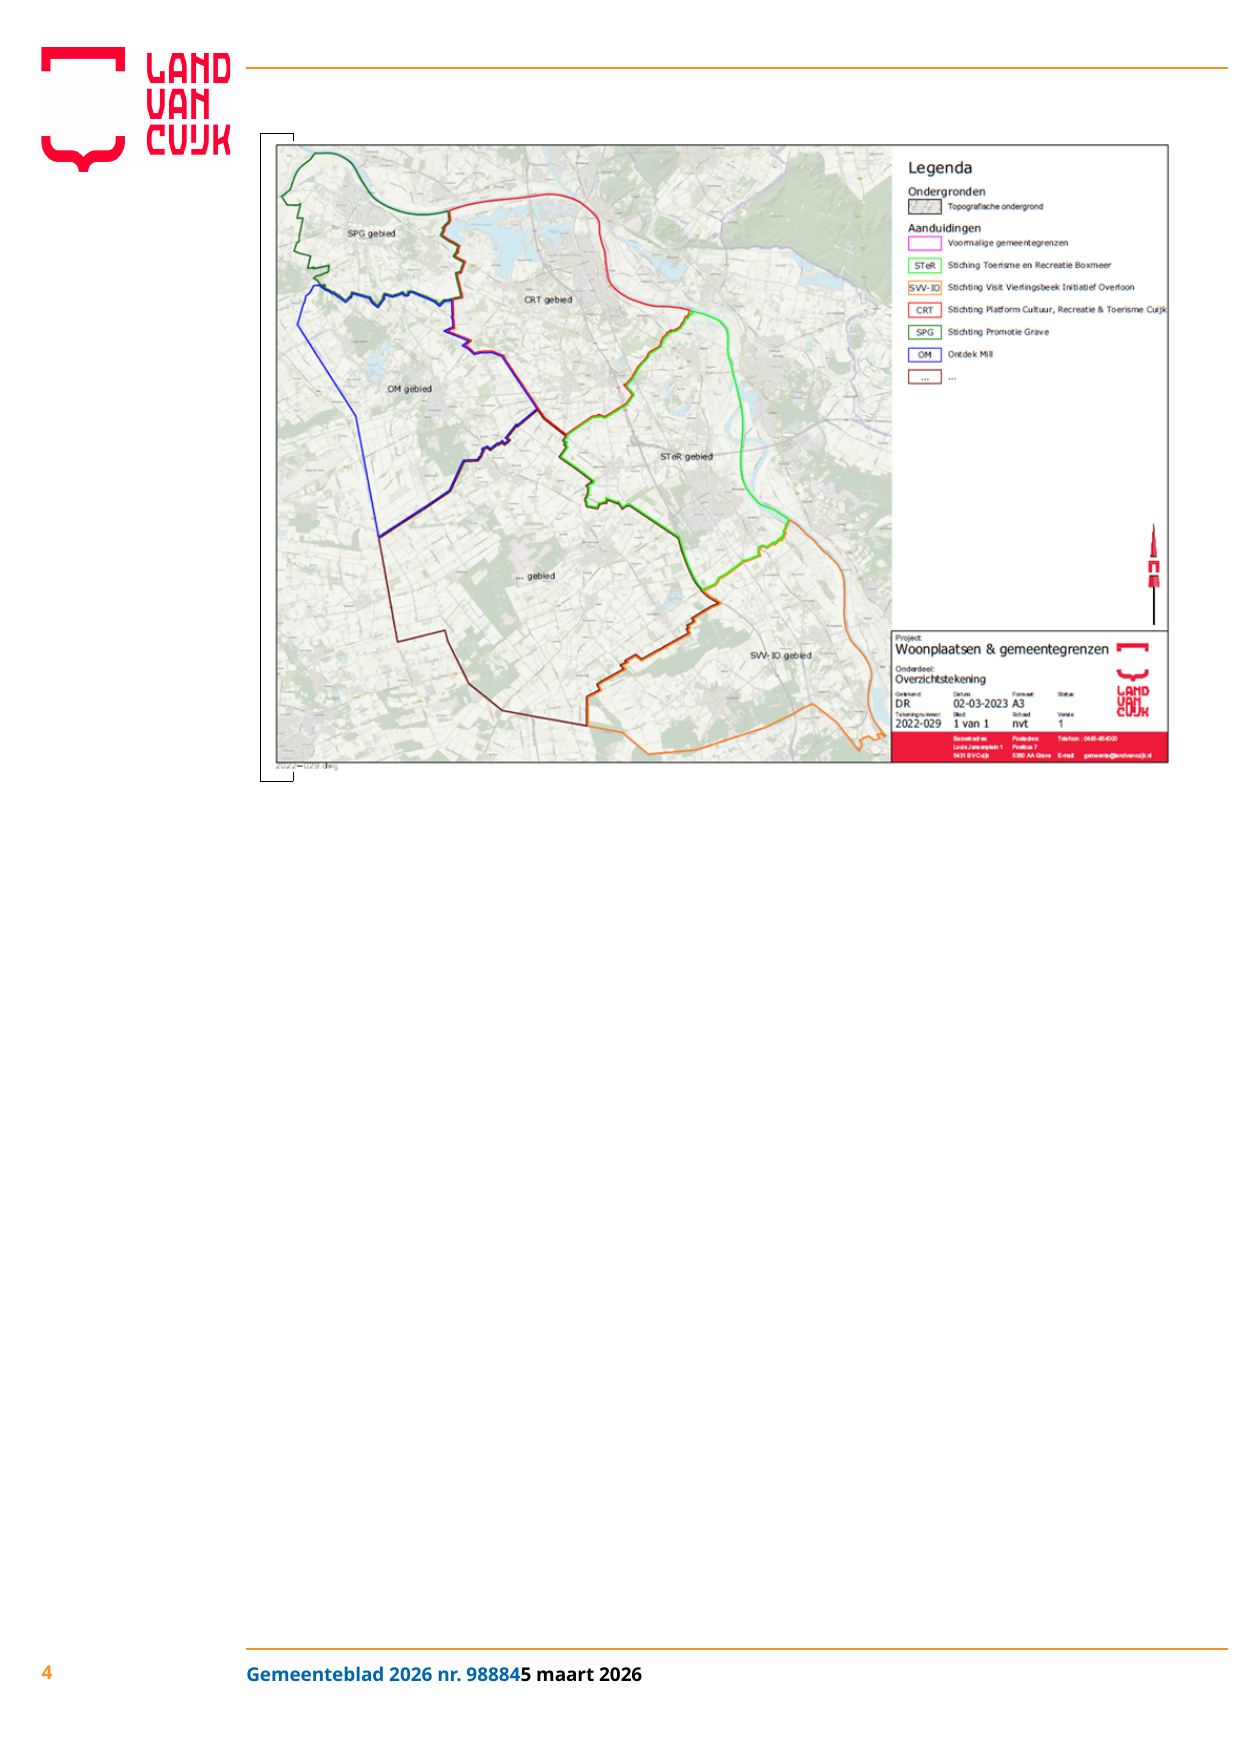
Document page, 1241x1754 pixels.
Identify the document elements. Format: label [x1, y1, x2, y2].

picture [268, 141, 1173, 772]
picture [41, 47, 231, 172]
